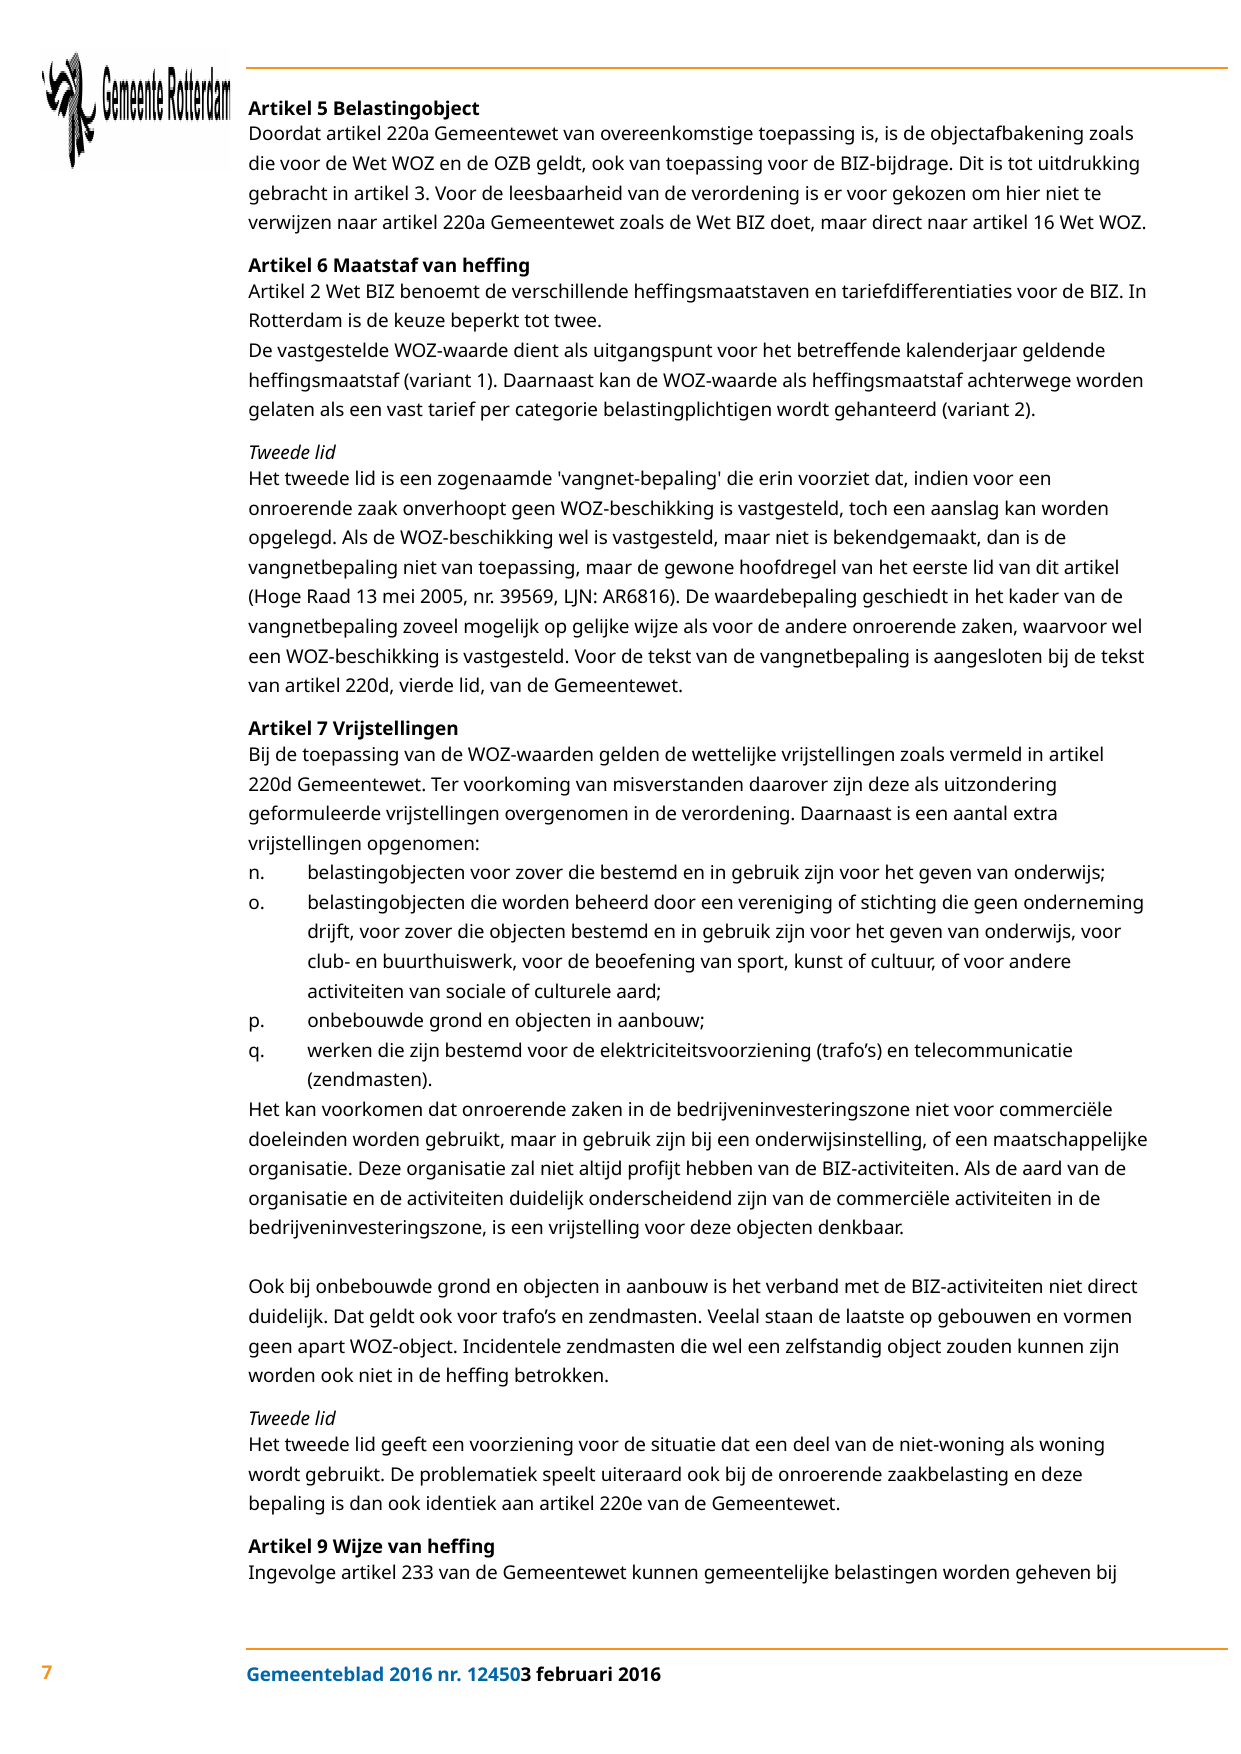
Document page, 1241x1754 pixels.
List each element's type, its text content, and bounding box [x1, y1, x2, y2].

text Het kan voorkomen dat onroerende zaken in de bedrijveninvesteringszone niet voor commerciële doeleinden worden gebruikt, maar in gebruik zijn bij een onderwijsinstelling, of een maatschappelijke organisatie. Deze organisatie zal niet altijd profijt hebben van de BIZ-activiteiten. Als de aard van de organisatie en de activiteiten duidelijk onderscheidend zijn van de commerciële activiteiten in de bedrijveninvesteringszone, is een vrijstelling voor deze objecten denkbaar. [248, 1096, 1152, 1240]
list onbebouwde grond en objecten in aanbouw; [248, 1007, 1152, 1033]
text Het tweede lid geeft een voorziening voor de situatie dat een deel van de niet-woning als woning wordt gebruikt. De problematiek speelt uiteraard ook bij de onroerende zaakbelasting en deze bepaling is dan ook identiek aan artikel 220e van de Gemeentewet. [248, 1431, 1152, 1516]
list belastingobjecten die worden beheerd door een vereniging of stichting die geen onderneming drijft, voor zover die objecten bestemd en in gebruik zijn voor het geven van onderwijs, voor club- en buurthuiswerk, voor de beoefening van sport, kunst of cultuur, of voor andere activiteiten van sociale of culturele aard; [248, 889, 1152, 1004]
text Artikel 9 Wijze van heffing [248, 1534, 1152, 1559]
text Bij de toepassing van de WOZ-waarden gelden de wettelijke vrijstellingen zoals vermeld in artikel 220d Gemeentewet. Ter voorkoming van misverstanden daarover zijn deze als uitzondering geformuleerde vrijstellingen overgenomen in de verordening. Daarnaast is een aantal extra vrijstellingen opgenomen: [248, 741, 1152, 856]
text Doordat artikel 220a Gemeentewet van overeenkomstige toepassing is, is de objectafbakening zoals die voor de Wet WOZ en de OZB geldt, ook van toepassing voor de BIZ-bijdrage. Dit is tot uitdrukking gebracht in artikel 3. Voor de leesbaarheid van de verordening is er voor gekozen om hier niet te verwijzen naar artikel 220a Gemeentewet zoals de Wet BIZ doet, maar direct naar artikel 16 Wet WOZ. [248, 121, 1152, 235]
text Het tweede lid is een zogenaamde 'vangnet-bepaling' die erin voorziet dat, indien voor een onroerende zaak onverhoopt geen WOZ-beschikking is vastgesteld, toch een aanslag kan worden opgelegd. Als de WOZ-beschikking wel is vastgesteld, maar niet is bekendgemaakt, dan is de vangnetbepaling niet van toepassing, maar de gewone hoofdregel van het eerste lid van dit artikel (Hoge Raad 13 mei 2005, nr. 39569, LJN: AR6816). De waardebepaling geschiedt in het kader van de vangnetbepaling zoveel mogelijk op gelijke wijze als voor de andere onroerende zaken, waarvoor wel een WOZ-beschikking is vastgesteld. Voor de tekst van de vangnetbepaling is aangesloten bij de tekst van artikel 220d, vierde lid, van de Gemeentewet. [248, 465, 1152, 698]
text De vastgestelde WOZ-waarde dient als uitgangspunt voor het betreffende kalenderjaar geldende heffingsmaatstaf (variant 1). Daarnaast kan de WOZ-waarde als heffingsmaatstaf achterwege worden gelaten als een vast tarief per categorie belastingplichtigen wordt gehanteerd (variant 2). [248, 337, 1152, 422]
text Tweede lid [248, 1406, 1152, 1431]
list werken die zijn bestemd voor de elektriciteitsvoorziening (trafo’s) en telecommunicatie (zendmasten). [248, 1037, 1152, 1092]
text Artikel 5 Belastingobject [248, 95, 1152, 121]
picture [41, 47, 231, 172]
text Ook bij onbebouwde grond en objecten in aanbouw is het verband met de BIZ-activiteiten niet direct duidelijk. Dat geldt ook voor trafo’s en zendmasten. Veelal staan de laatste op gebouwen en vormen geen apart WOZ-object. Incidentele zendmasten die wel een zelfstandig object zouden kunnen zijn worden ook niet in de heffing betrokken. [248, 1274, 1152, 1388]
text Ingevolge artikel 233 van de Gemeentewet kunnen gemeentelijke belastingen worden geheven bij [248, 1559, 1152, 1585]
text Tweede lid [248, 439, 1152, 465]
text Artikel 2 Wet BIZ benoemt de verschillende heffingsmaatstaven en tariefdifferentiaties voor de BIZ. In Rotterdam is de keuze beperkt tot twee. [248, 278, 1152, 333]
text Artikel 6 Maatstaf van heffing [248, 252, 1152, 278]
list belastingobjecten voor zover die bestemd en in gebruik zijn voor het geven van onderwijs; [248, 859, 1152, 885]
text Artikel 7 Vrijstellingen [248, 716, 1152, 741]
